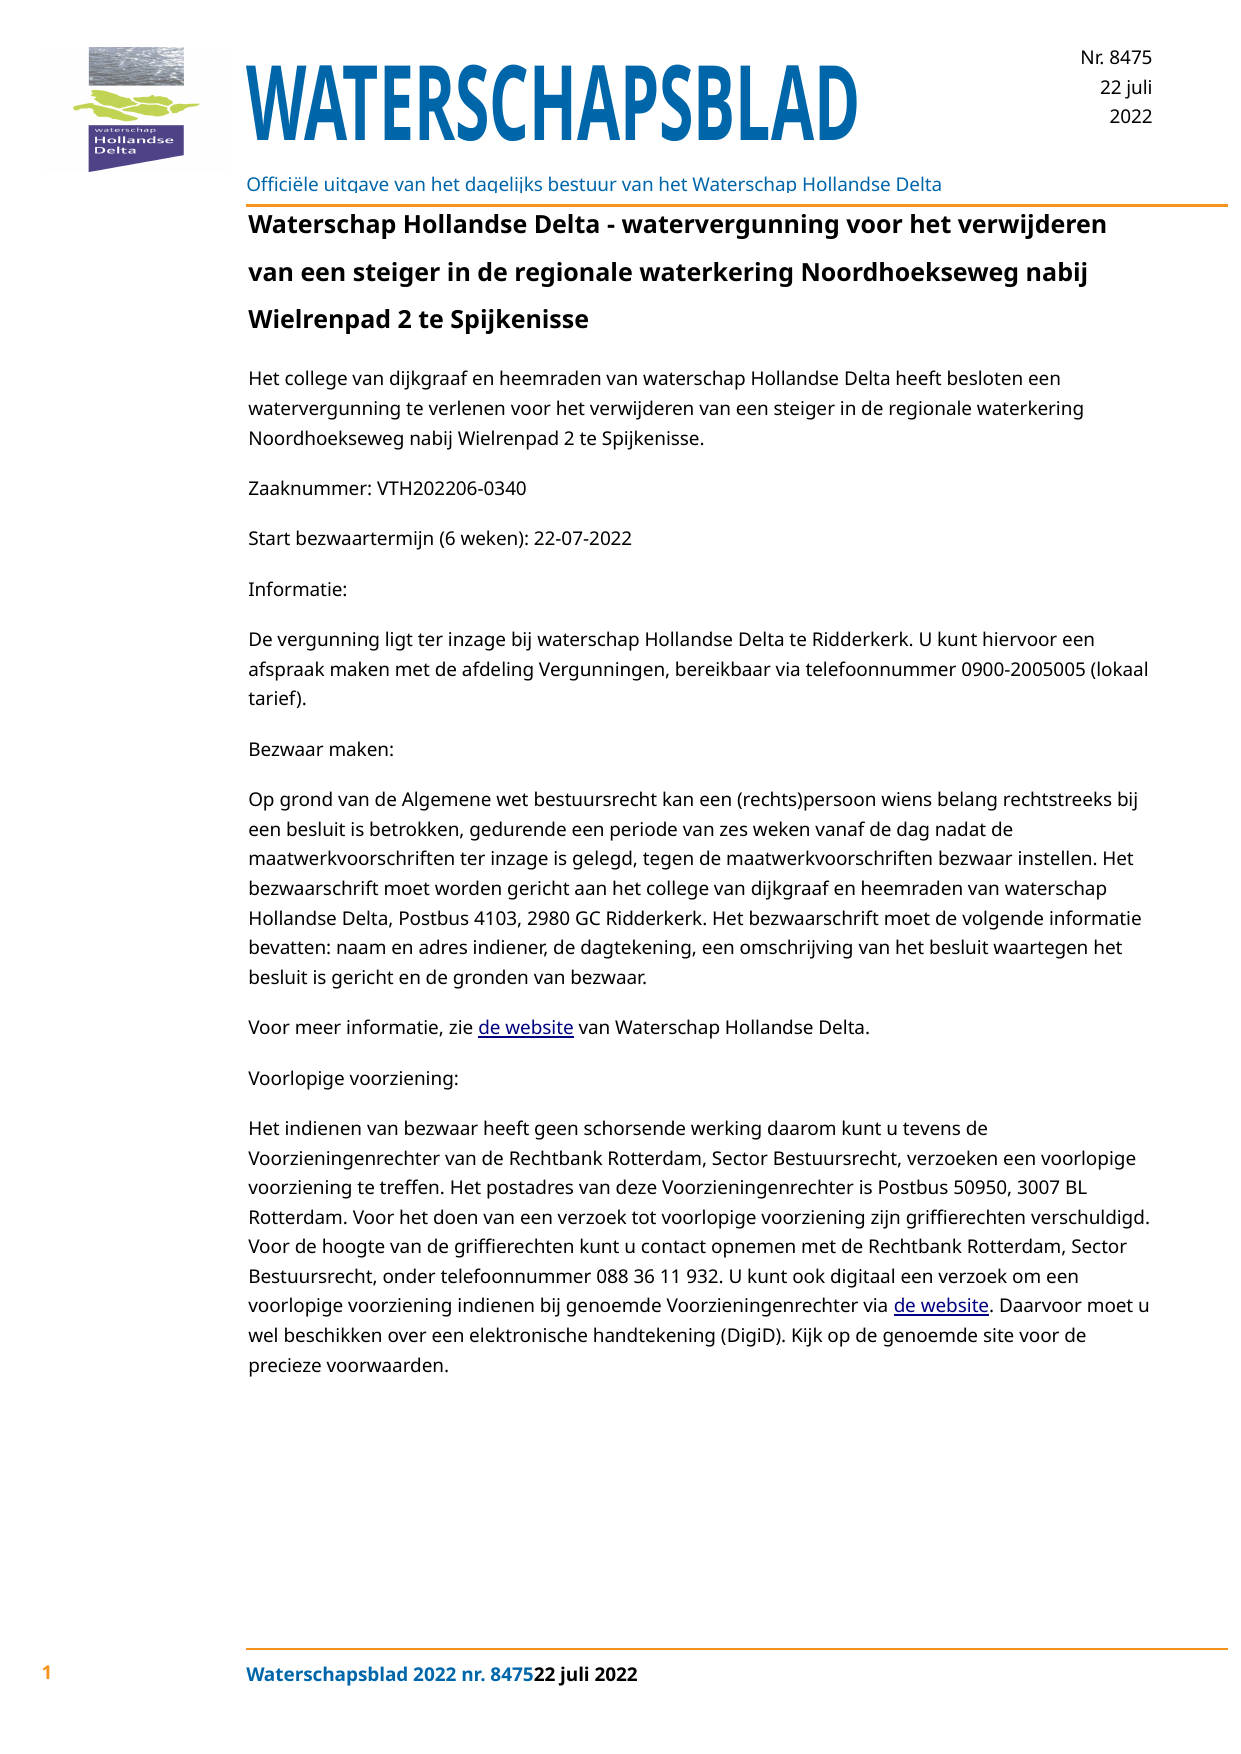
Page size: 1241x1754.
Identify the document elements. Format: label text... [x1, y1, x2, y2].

text Het indienen van bezwaar heeft geen schorsende werking daarom kunt u tevens de Voorzieningenrechter van de Rechtbank Rotterdam, Sector Bestuursrecht, verzoeken een voorlopige voorziening te treffen. Het postadres van deze Voorzieningenrechter is Postbus 50950, 3007 BL Rotterdam. Voor het doen van een verzoek tot voorlopige voorziening zijn griffierechten verschuldigd. Voor de hoogte van de griffierechten kunt u contact opnemen met de Rechtbank Rotterdam, Sector Bestuursrecht, onder telefoonnummer 088 36 11 932. U kunt ook digitaal een verzoek om een voorlopige voorziening indienen bij genoemde Voorzieningenrechter via de website. Daarvoor moet u wel beschikken over een elektronische handtekening (DigiD). Kijk op de genoemde site voor de precieze voorwaarden. [248, 1115, 1152, 1377]
picture [41, 47, 231, 172]
text Voorlopige voorziening: [248, 1065, 1152, 1090]
text Voor meer informatie, zie de website van Waterschap Hollandse Delta. [248, 1014, 1152, 1040]
text Informatie: [248, 576, 1152, 602]
text De vergunning ligt ter inzage bij waterschap Hollandse Delta te Ridderkerk. U kunt hiervoor een afspraak maken met de afdeling Vergunningen, bereikbaar via telefoonnummer 0900-2005005 (lokaal tarief). [248, 626, 1152, 711]
text Start bezwaartermijn (6 weken): 22-07-2022 [248, 526, 1152, 551]
text Bezwaar maken: [248, 736, 1152, 762]
text Op grond van de Algemene wet bestuursrecht kan een (rechts)persoon wiens belang rechtstreeks bij een besluit is betrokken, gedurende een periode van zes weken vanaf de dag nadat de maatwerkvoorschriften ter inzage is gelegd, tegen de maatwerkvoorschriften bezwaar instellen. Het bezwaarschrift moet worden gericht aan het college van dijkgraaf en heemraden van waterschap Hollandse Delta, Postbus 4103, 2980 GC Ridderkerk. Het bezwaarschrift moet de volgende informatie bevatten: naam en adres indiener, de dagtekening, een omschrijving van het besluit waartegen het besluit is gericht en de gronden van bezwaar. [248, 786, 1152, 989]
text Het college van dijkgraaf en heemraden van waterschap Hollandse Delta heeft besloten een watervergunning te verlenen voor het verwijderen van een steiger in de regionale waterkering Noordhoekseweg nabij Wielrenpad 2 te Spijkenisse. [248, 366, 1152, 450]
text Zaaknummer: VTH202206-0340 [248, 475, 1152, 501]
text Waterschap Hollandse Delta - watervergunning voor het verwijderen van een steiger in de regionale waterkering Noordhoekseweg nabij Wielrenpad 2 te Spijkenisse [248, 207, 1152, 336]
